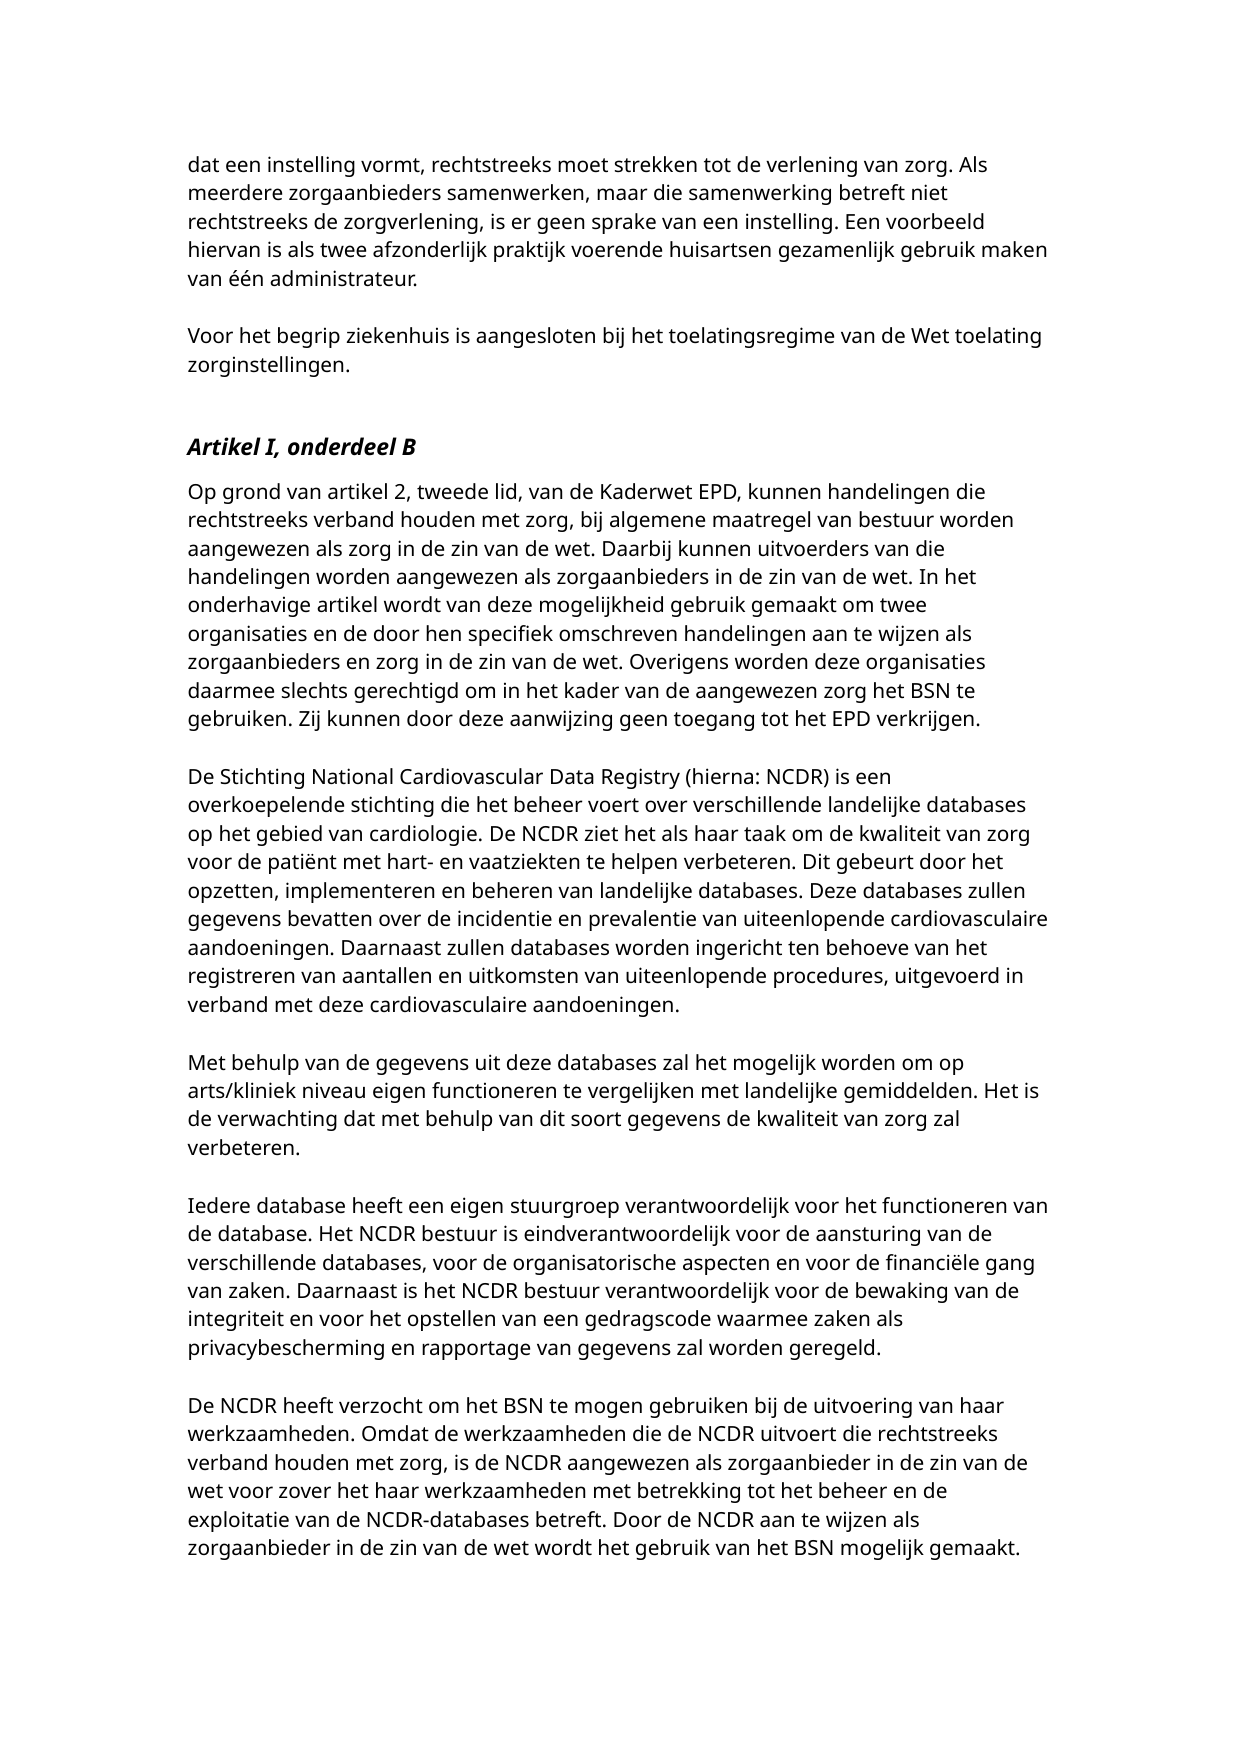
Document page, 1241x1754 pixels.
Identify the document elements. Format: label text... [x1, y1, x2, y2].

text Met behulp van de gegevens uit deze databases zal het mogelijk worden om op arts/kliniek niveau eigen functioneren te vergelijken met landelijke gemiddelden. Het is de verwachting dat met behulp van dit soort gegevens de kwaliteit van zorg zal verbeteren. [187, 1048, 1053, 1161]
text De NCDR heeft verzocht om het BSN te mogen gebruiken bij de uitvoering van haar werkzaamheden. Omdat de werkzaamheden die de NCDR uitvoert die rechtstreeks verband houden met zorg, is de NCDR aangewezen als zorgaanbieder in de zin van de wet voor zover het haar werkzaamheden met betrekking tot het beheer en de exploitatie van de NCDR-databases betreft. Door de NCDR aan te wijzen als zorgaanbieder in de zin van de wet wordt het gebruik van het BSN mogelijk gemaakt. [187, 1391, 1053, 1562]
text Voor het begrip ziekenhuis is aangesloten bij het toelatingsregime van de Wet toelating zorginstellingen. [187, 322, 1053, 378]
text Op grond van artikel 2, tweede lid, van de Kaderwet EPD, kunnen handelingen die rechtstreeks verband houden met zorg, bij algemene maatregel van bestuur worden aangewezen als zorg in de zin van de wet. Daarbij kunnen uitvoerders van die handelingen worden aangewezen als zorgaanbieders in de zin van de wet. In het onderhavige artikel wordt van deze mogelijkheid gebruik gemaakt om twee organisaties en de door hen specifiek omschreven handelingen aan te wijzen als zorgaanbieders en zorg in de zin van de wet. Overigens worden deze organisaties daarmee slechts gerechtigd om in het kader van de aangewezen zorg het BSN te gebruiken. Zij kunnen door deze aanwijzing geen toegang tot het EPD verkrijgen. [187, 477, 1053, 733]
text dat een instelling vormt, rechtstreeks moet strekken tot de verlening van zorg. Als meerdere zorgaanbieders samenwerken, maar die samenwerking betreft niet rechtstreeks de zorgverlening, is er geen sprake van een instelling. Een voorbeeld hiervan is als twee afzonderlijk praktijk voerende huisartsen gezamenlijk gebruik maken van één administrateur. [187, 150, 1053, 292]
text De Stichting National Cardiovascular Data Registry (hierna: NCDR) is een overkoepelende stichting die het beheer voert over verschillende landelijke databases op het gebied van cardiologie. De NCDR ziet het als haar taak om de kwaliteit van zorg voor de patiënt met hart- en vaatziekten te helpen verbeteren. Dit gebeurt door het opzetten, implementeren en beheren van landelijke databases. Deze databases zullen gegevens bevatten over de incidentie en prevalentie van uiteenlopende cardiovasculaire aandoeningen. Daarnaast zullen databases worden ingericht ten behoeve van het registreren van aantallen en uitkomsten van uiteenlopende procedures, uitgevoerd in verband met deze cardiovasculaire aandoeningen. [187, 762, 1053, 1018]
text Iedere database heeft een eigen stuurgroep verantwoordelijk voor het functioneren van de database. Het NCDR bestuur is eindverantwoordelijk voor de aansturing van de verschillende databases, voor de organisatorische aspecten en voor de financiële gang van zaken. Daarnaast is het NCDR bestuur verantwoordelijk voor de bewaking van de integriteit en voor het opstellen van een gedragscode waarmee zaken als privacybescherming en rapportage van gegevens zal worden geregeld. [187, 1191, 1053, 1361]
subtitle Artikel I, onderdeel B [187, 431, 1053, 462]
